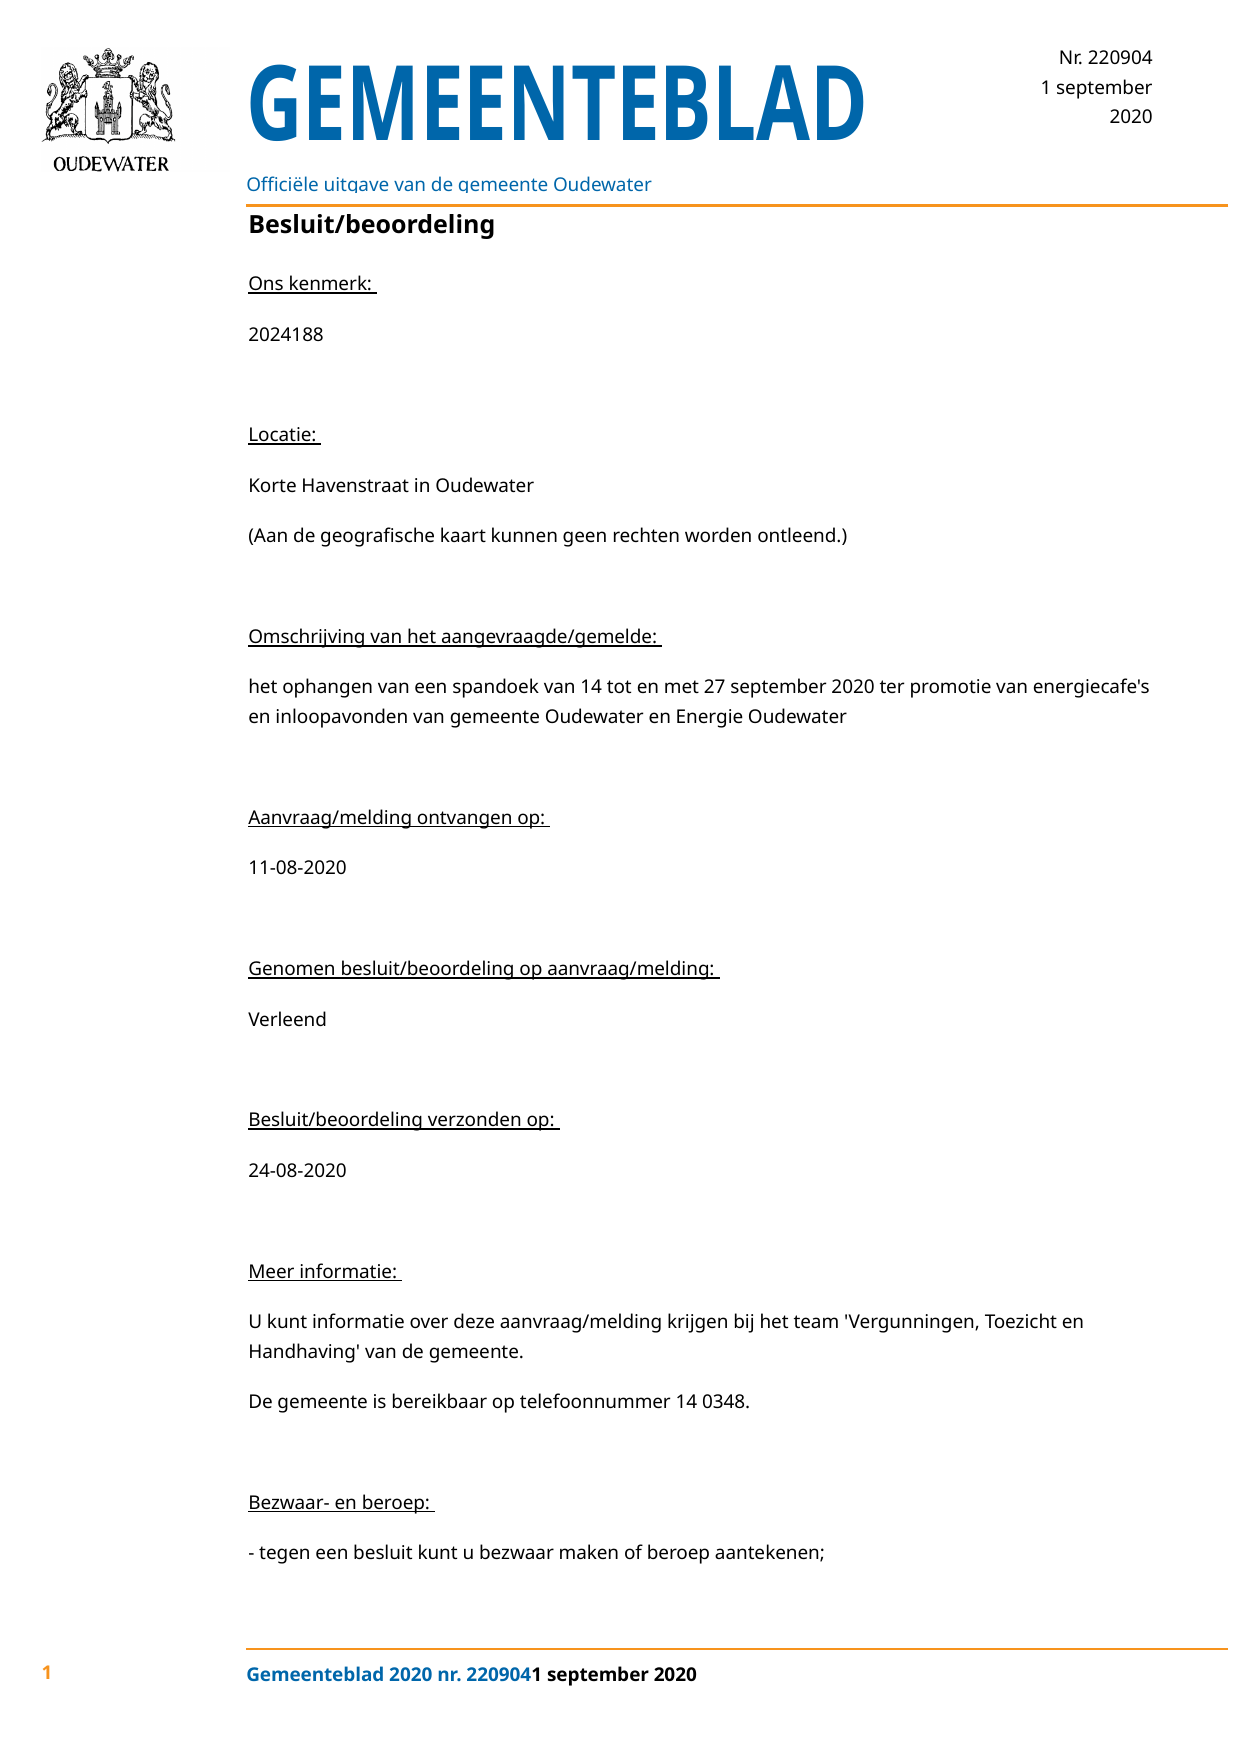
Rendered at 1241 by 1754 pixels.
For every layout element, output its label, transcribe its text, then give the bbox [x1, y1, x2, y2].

text - tegen een besluit kunt u bezwaar maken of beroep aantekenen; [248, 1539, 1152, 1565]
text Genomen besluit/beoordeling op aanvraag/melding: [248, 955, 1152, 981]
text Korte Havenstraat in Oudewater [248, 472, 1152, 498]
text Aanvraag/melding ontvangen op: [248, 804, 1152, 830]
text 24-08-2020 [248, 1157, 1152, 1183]
text Ons kenmerk: [248, 270, 1152, 296]
text Besluit/beoordeling [248, 207, 1152, 241]
text De gemeente is bereikbaar op telefoonnummer 14 0348. [248, 1388, 1152, 1414]
text (Aan de geografische kaart kunnen geen rechten worden ontleend.) [248, 522, 1152, 548]
text 11-08-2020 [248, 854, 1152, 880]
text Verleend [248, 1006, 1152, 1031]
text Locatie: [248, 422, 1152, 447]
text het ophangen van een spandoek van 14 tot en met 27 september 2020 ter promotie van energiecafe's en inloopavonden van gemeente Oudewater en Energie Oudewater [248, 674, 1152, 729]
text Meer informatie: [248, 1258, 1152, 1283]
text Bezwaar- en beroep: [248, 1489, 1152, 1515]
text U kunt informatie over deze aanvraag/melding krijgen bij het team 'Vergunningen, Toezicht en Handhaving' van de gemeente. [248, 1308, 1152, 1363]
text Omschrijving van het aangevraagde/gemelde: [248, 623, 1152, 649]
text 2024188 [248, 321, 1152, 346]
picture [41, 47, 231, 172]
text Besluit/beoordeling verzonden op: [248, 1107, 1152, 1132]
